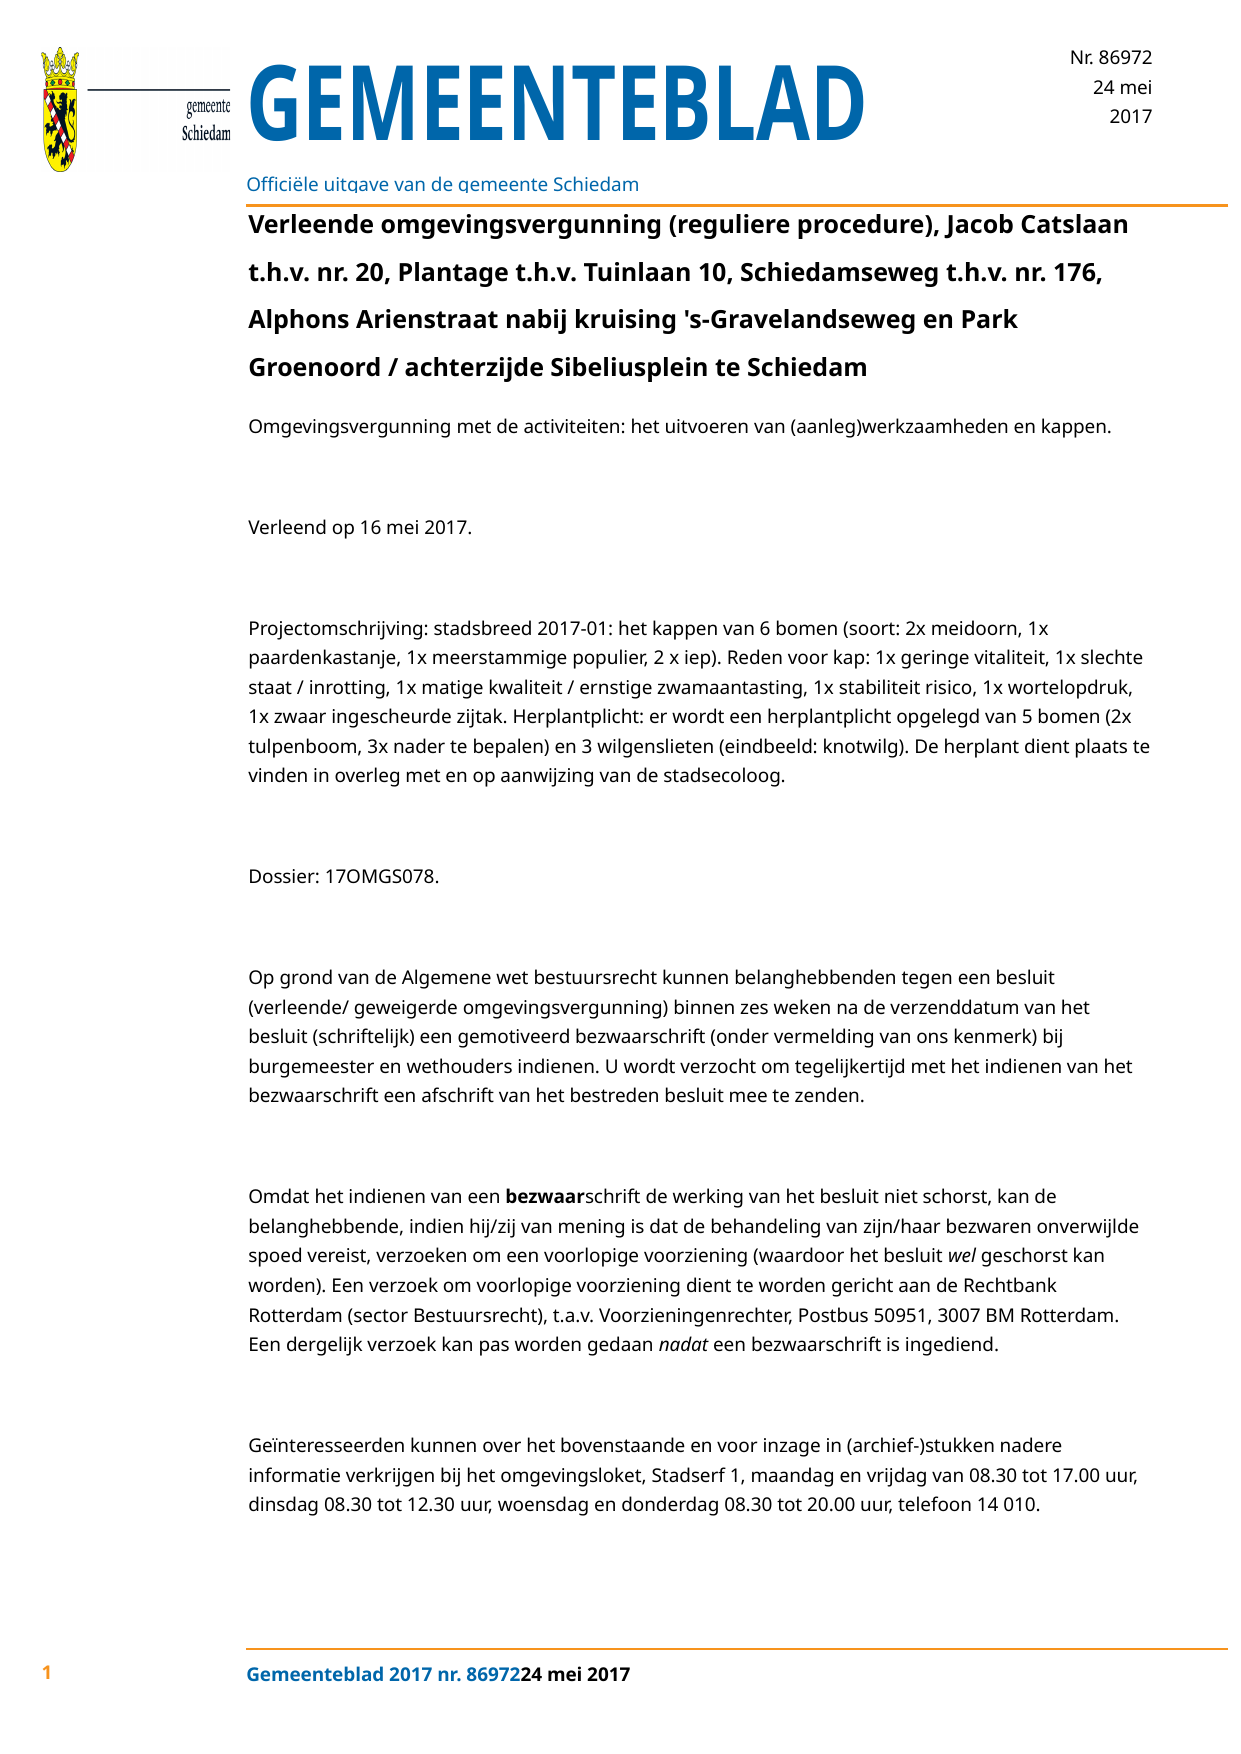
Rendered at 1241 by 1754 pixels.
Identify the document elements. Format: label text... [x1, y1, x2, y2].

text Verleend op 16 mei 2017. [248, 514, 1152, 540]
picture [41, 47, 231, 172]
text Geïnteresseerden kunnen over het bovenstaande en voor inzage in (archief-)stukken nadere informatie verkrijgen bij het omgevingsloket, Stadserf 1, maandag en vrijdag van 08.30 tot 17.00 uur, dinsdag 08.30 tot 12.30 uur, woensdag en donderdag 08.30 tot 20.00 uur, telefoon 14 010. [248, 1432, 1152, 1517]
text Projectomschrijving: stadsbreed 2017-01: het kappen van 6 bomen (soort: 2x meidoorn, 1x paardenkastanje, 1x meerstammige populier, 2 x iep). Reden voor kap: 1x geringe vitaliteit, 1x slechte staat / inrotting, 1x matige kwaliteit / ernstige zwamaantasting, 1x stabiliteit risico, 1x wortelopdruk, 1x zwaar ingescheurde zijtak. Herplantplicht: er wordt een herplantplicht opgelegd van 5 bomen (2x tulpenboom, 3x nader te bepalen) en 3 wilgenslieten (eindbeeld: knotwilg). De herplant dient plaats te vinden in overleg met en op aanwijzing van de stadsecoloog. [248, 615, 1152, 788]
text Omdat het indienen van een bezwaarschrift de werking van het besluit niet schorst, kan de belanghebbende, indien hij/zij van mening is dat de behandeling van zijn/haar bezwaren onverwijlde spoed vereist, verzoeken om een voorlopige voorziening (waardoor het besluit wel geschorst kan worden). Een verzoek om voorlopige voorziening dient te worden gericht aan de Rechtbank Rotterdam (sector Bestuursrecht), t.a.v. Voorzieningenrechter, Postbus 50951, 3007 BM Rotterdam. Een dergelijk verzoek kan pas worden gedaan nadat een bezwaarschrift is ingediend. [248, 1183, 1152, 1357]
text Dossier: 17OMGS078. [248, 863, 1152, 889]
text Verleende omgevingsvergunning (reguliere procedure), Jacob Catslaan t.h.v. nr. 20, Plantage t.h.v. Tuinlaan 10, Schiedamseweg t.h.v. nr. 176, Alphons Arienstraat nabij kruising 's-Gravelandseweg en Park Groenoord / achterzijde Sibeliusplein te Schiedam [248, 207, 1152, 384]
text Omgevingsvergunning met de activiteiten: het uitvoeren van (aanleg)werkzaamheden en kappen. [248, 413, 1152, 439]
text Op grond van de Algemene wet bestuursrecht kunnen belanghebbenden tegen een besluit (verleende/ geweigerde omgevingsvergunning) binnen zes weken na de verzenddatum van het besluit (schriftelijk) een gemotiveerd bezwaarschrift (onder vermelding van ons kenmerk) bij burgemeester en wethouders indienen. U wordt verzocht om tegelijkertijd met het indienen van het bezwaarschrift een afschrift van het bestreden besluit mee te zenden. [248, 964, 1152, 1108]
